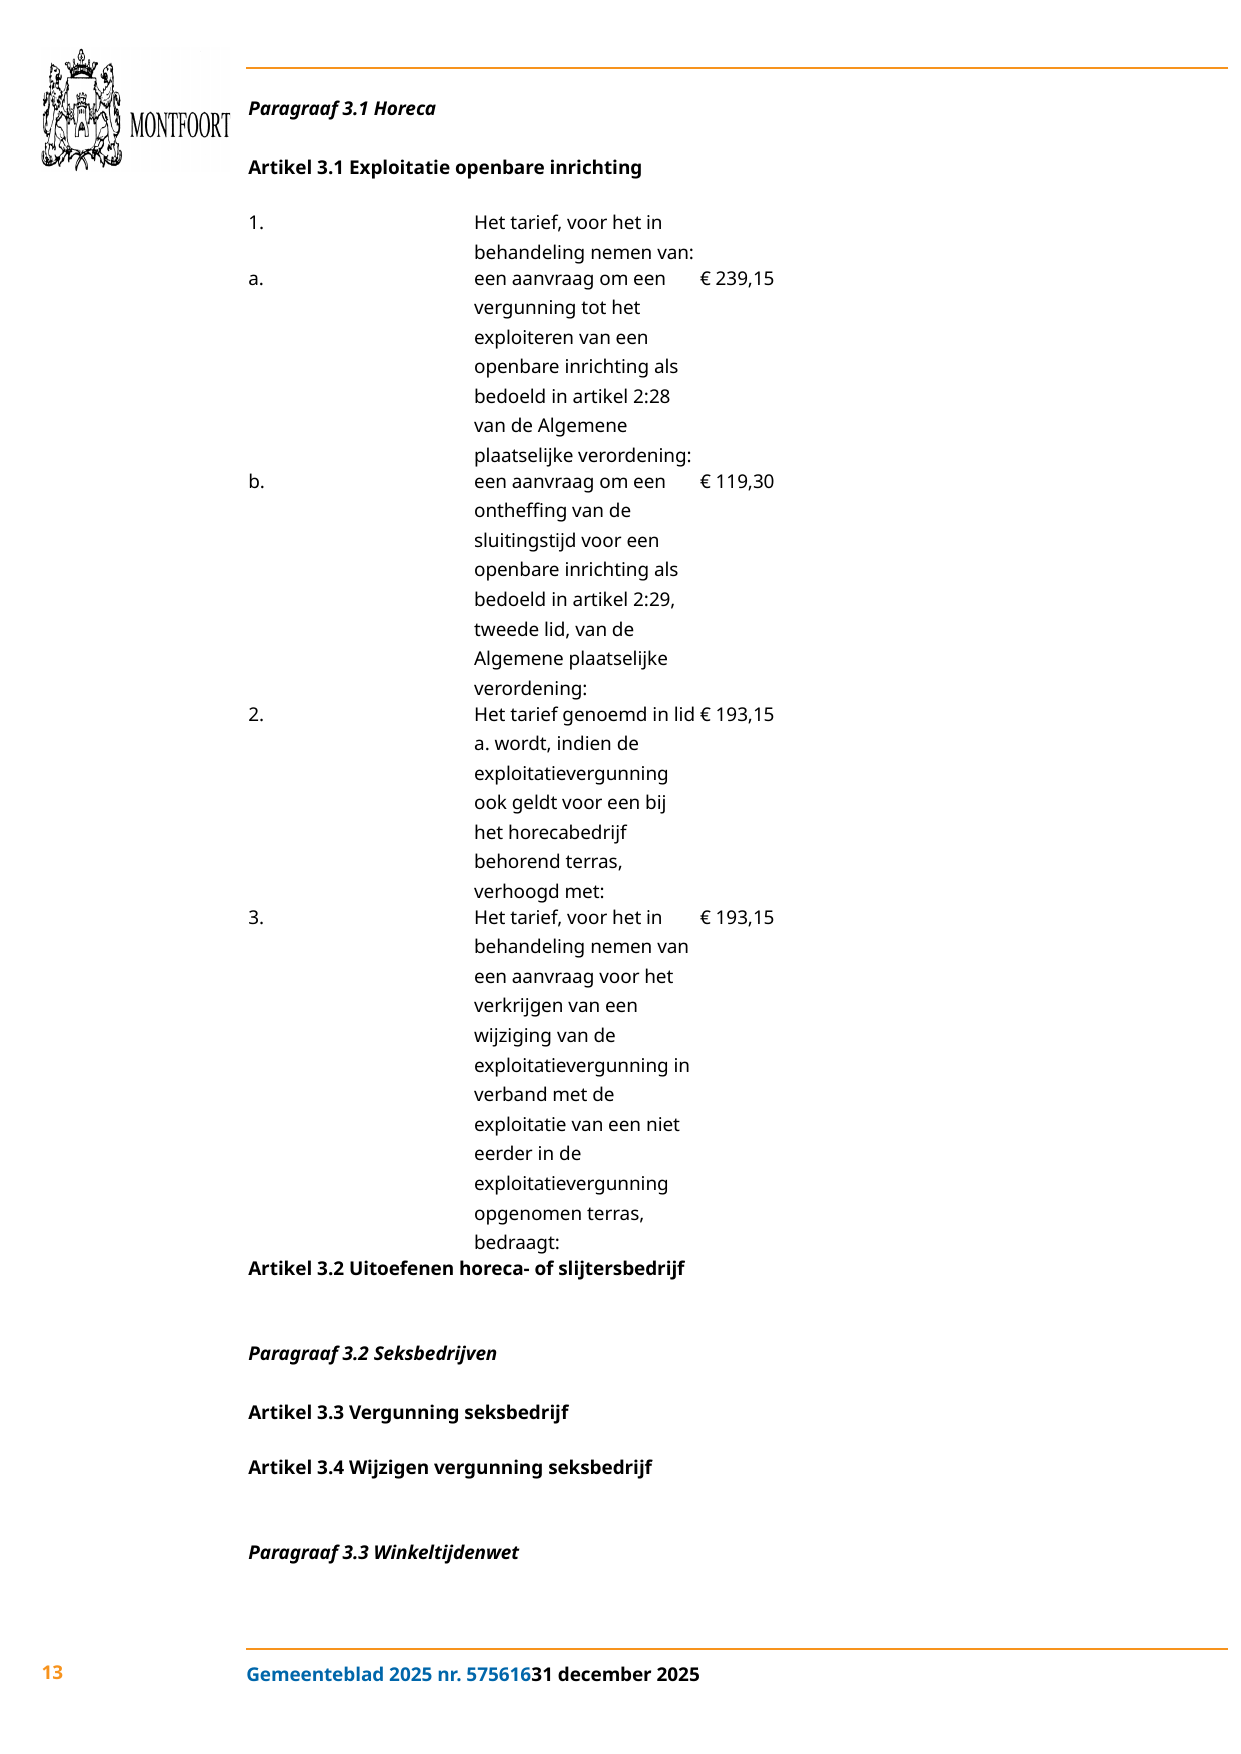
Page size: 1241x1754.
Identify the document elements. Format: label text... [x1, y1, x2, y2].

table_header 1. [248, 209, 474, 265]
table_cell a. [248, 265, 474, 468]
text Paragraaf 3.2 Seksbedrijven [248, 1340, 1152, 1366]
table_header Het tarief, voor het in behandeling nemen van: [474, 209, 700, 265]
table_cell Het tarief genoemd in lid a. wordt, indien de exploitatievergunning ook geldt voor een bij het horecabedrijf behorend terras, verhoogd met: [474, 701, 700, 904]
text Paragraaf 3.1 Horeca [248, 95, 1152, 121]
table_cell € 193,15 [700, 701, 926, 904]
table_cell een aanvraag om een ontheffing van de sluitingstijd voor een openbare inrichting als bedoeld in artikel 2:29, tweede lid, van de Algemene plaatselijke verordening: [474, 468, 700, 701]
text Artikel 3.2 Uitoefenen horeca- of slijtersbedrijf [248, 1255, 1152, 1281]
table_cell een aanvraag om een vergunning tot het exploiteren van een openbare inrichting als bedoeld in artikel 2:28 van de Algemene plaatselijke verordening: [474, 265, 700, 468]
table_cell € 193,15 [700, 904, 926, 1255]
table_cell [926, 904, 1152, 1255]
text Paragraaf 3.3 Winkeltijdenwet [248, 1539, 1152, 1565]
table_cell 2. [248, 701, 474, 904]
text Artikel 3.1 Exploitatie openbare inrichting [248, 154, 1152, 180]
table_cell Het tarief, voor het in behandeling nemen van een aanvraag voor het verkrijgen van een wijziging van de exploitatievergunning in verband met de exploitatie van een niet eerder in de exploitatievergunning opgenomen terras, bedraagt: [474, 904, 700, 1255]
table_cell [926, 701, 1152, 904]
picture [41, 47, 231, 172]
text Artikel 3.3 Vergunning seksbedrijf [248, 1399, 1152, 1425]
text Artikel 3.4 Wijzigen vergunning seksbedrijf [248, 1454, 1152, 1480]
table_cell b. [248, 468, 474, 701]
table_header [700, 209, 1152, 265]
table_cell € 239,15 [700, 265, 1152, 468]
table_cell 3. [248, 904, 474, 1255]
table_cell € 119,30 [700, 468, 1152, 701]
